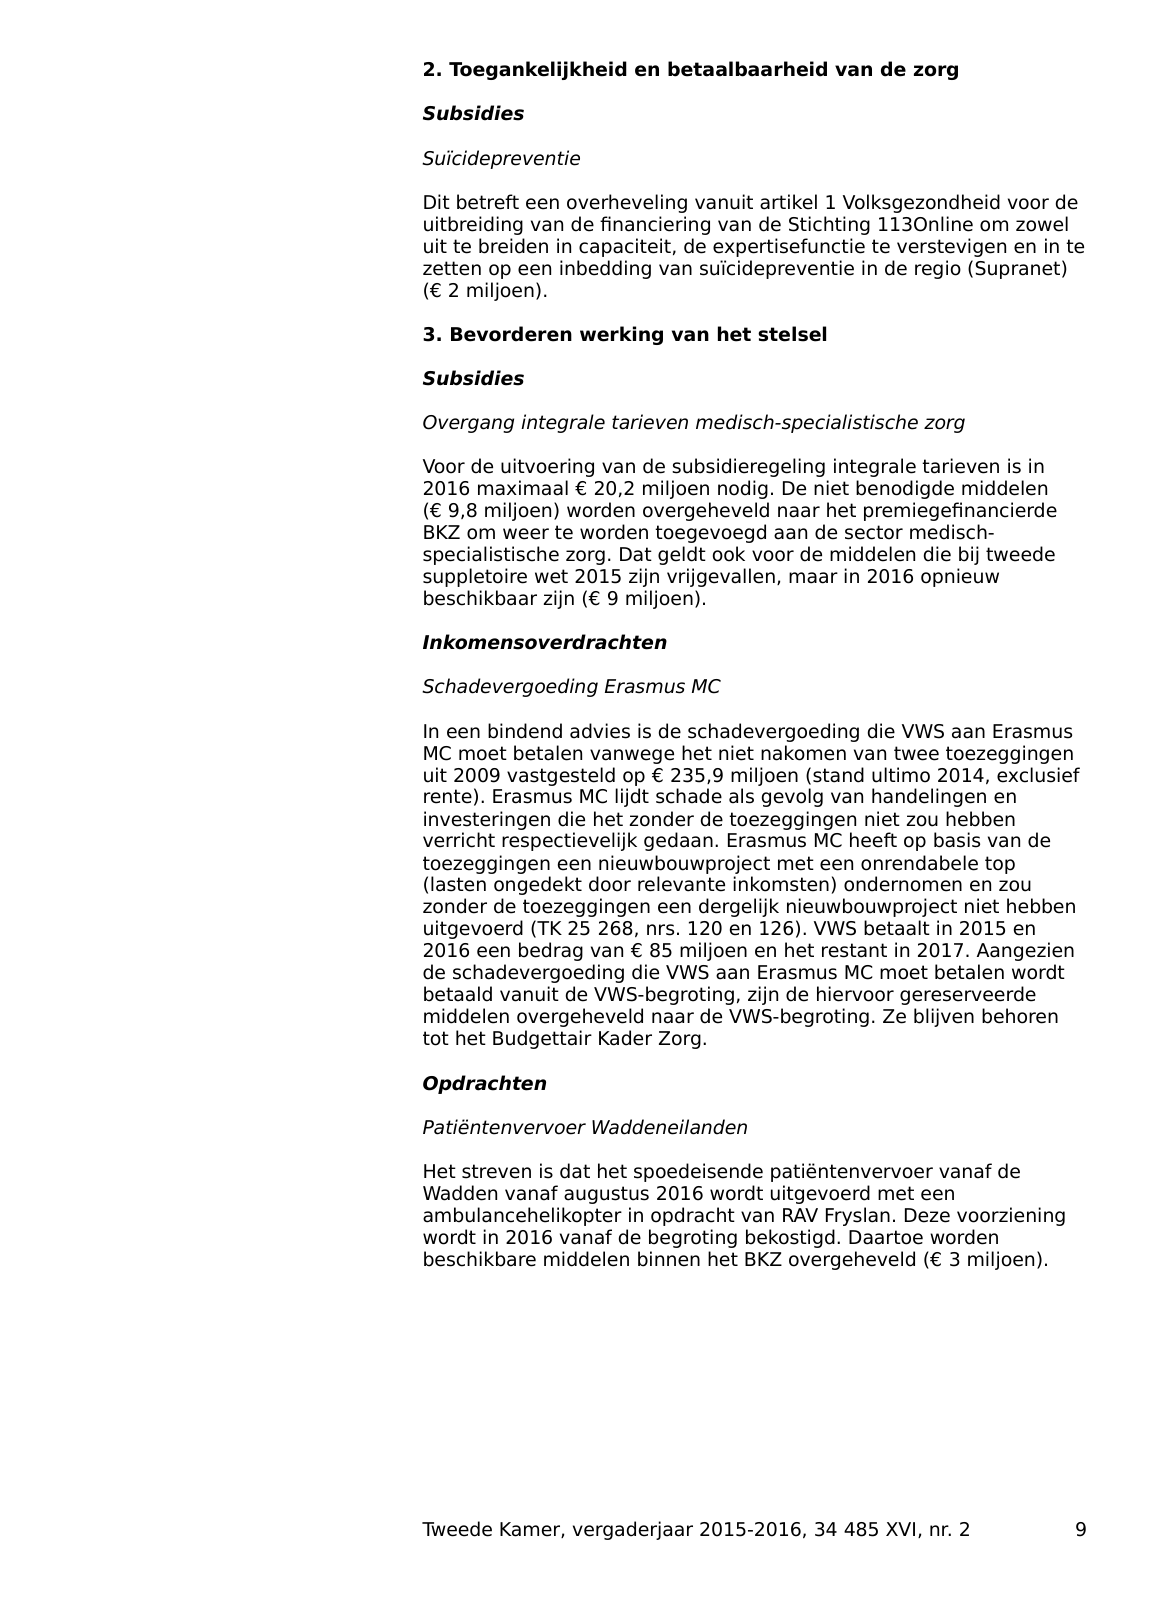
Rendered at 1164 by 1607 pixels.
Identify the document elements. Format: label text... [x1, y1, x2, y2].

text Voor de uitvoering van de subsidieregeling integrale tarieven is in 2016 maximaal € 20,2 miljoen nodig. De niet benodigde middelen (€ 9,8 miljoen) worden overgeheveld naar het premiegefinancierde BKZ om weer te worden toegevoegd aan de sector medisch-specialistische zorg. Dat geldt ook voor de middelen die bij tweede suppletoire wet 2015 zijn vrijgevallen, maar in 2016 opnieuw beschikbaar zijn (€ 9 miljoen). [422, 456, 1087, 610]
subtitle Opdrachten [422, 1072, 1087, 1094]
subtitle 2. Toegankelijkheid en betaalbaarheid van de zorg [422, 59, 1087, 81]
subtitle Patiëntenvervoer Waddeneilanden [422, 1117, 1087, 1138]
subtitle Subsidies [422, 103, 1087, 125]
subtitle Overgang integrale tarieven medisch-specialistische zorg [422, 412, 1087, 434]
subtitle Inkomensoverdrachten [422, 632, 1087, 654]
subtitle Subsidies [422, 368, 1087, 390]
text Het streven is dat het spoedeisende patiëntenvervoer vanaf de Wadden vanaf augustus 2016 wordt uitgevoerd met een ambulancehelikopter in opdracht van RAV Fryslan. Deze voorziening wordt in 2016 vanaf de begroting bekostigd. Daartoe worden beschikbare middelen binnen het BKZ overgeheveld (€ 3 miljoen). [422, 1161, 1087, 1271]
subtitle Schadevergoeding Erasmus MC [422, 676, 1087, 698]
text In een bindend advies is de schadevergoeding die VWS aan Erasmus MC moet betalen vanwege het niet nakomen van twee toezeggingen uit 2009 vastgesteld op € 235,9 miljoen (stand ultimo 2014, exclusief rente). Erasmus MC lijdt schade als gevolg van handelingen en investeringen die het zonder de toezeggingen niet zou hebben verricht respectievelijk gedaan. Erasmus MC heeft op basis van de toezeggingen een nieuwbouwproject met een onrendabele top (lasten ongedekt door relevante inkomsten) ondernomen en zou zonder de toezeggingen een dergelijk nieuwbouwproject niet hebben uitgevoerd (TK 25 268, nrs. 120 en 126). VWS betaalt in 2015 en 2016 een bedrag van € 85 miljoen en het restant in 2017. Aangezien de schadevergoeding die VWS aan Erasmus MC moet betalen wordt betaald vanuit de VWS-begroting, zijn de hiervoor gereserveerde middelen overgeheveld naar de VWS-begroting. Ze blijven behoren tot het Budgettair Kader Zorg. [422, 721, 1087, 1050]
subtitle 3. Bevorderen werking van het stelsel [422, 324, 1087, 346]
text Dit betreft een overheveling vanuit artikel 1 Volksgezondheid voor de uitbreiding van de financiering van de Stichting 113Online om zowel uit te breiden in capaciteit, de expertisefunctie te verstevigen en in te zetten op een inbedding van suïcidepreventie in de regio (Supranet) (€ 2 miljoen). [422, 192, 1087, 301]
subtitle Suïcidepreventie [422, 147, 1087, 169]
